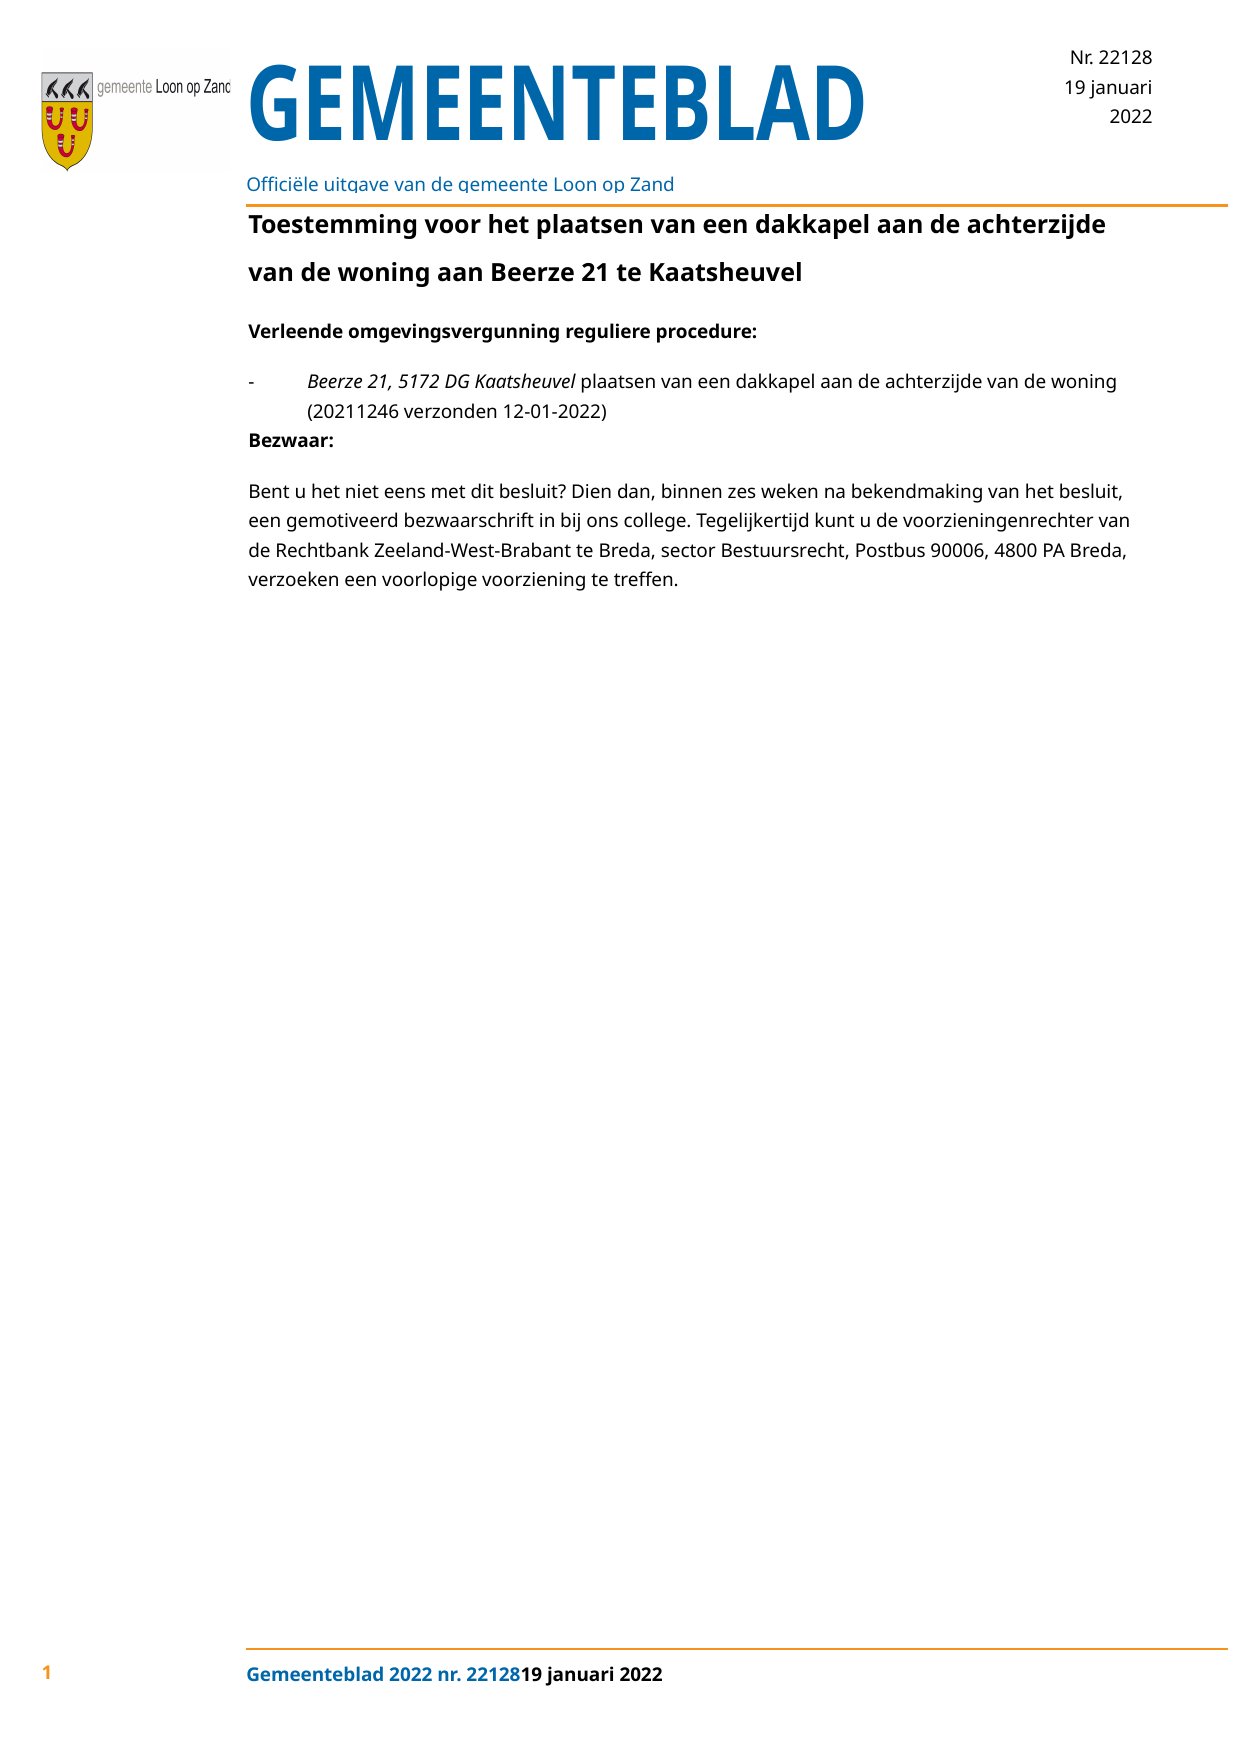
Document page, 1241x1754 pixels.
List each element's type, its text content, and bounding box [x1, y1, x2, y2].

text Verleende omgevingsvergunning reguliere procedure: [248, 318, 1152, 344]
list Beerze 21, 5172 DG Kaatsheuvel plaatsen van een dakkapel aan de achterzijde van de woning (20211246 verzonden 12-01-2022) [248, 368, 1152, 424]
text Bezwaar: [248, 427, 1152, 453]
picture [41, 47, 231, 172]
text Bent u het niet eens met dit besluit? Dien dan, binnen zes weken na bekendmaking van het besluit, een gemotiveerd bezwaarschrift in bij ons college. Tegelijkertijd kunt u de voorzieningenrechter van de Rechtbank Zeeland-West-Brabant te Breda, sector Bestuursrecht, Postbus 90006, 4800 PA Breda, verzoeken een voorlopige voorziening te treffen. [248, 478, 1152, 592]
text Toestemming voor het plaatsen van een dakkapel aan de achterzijde van de woning aan Beerze 21 te Kaatsheuvel [248, 207, 1152, 288]
